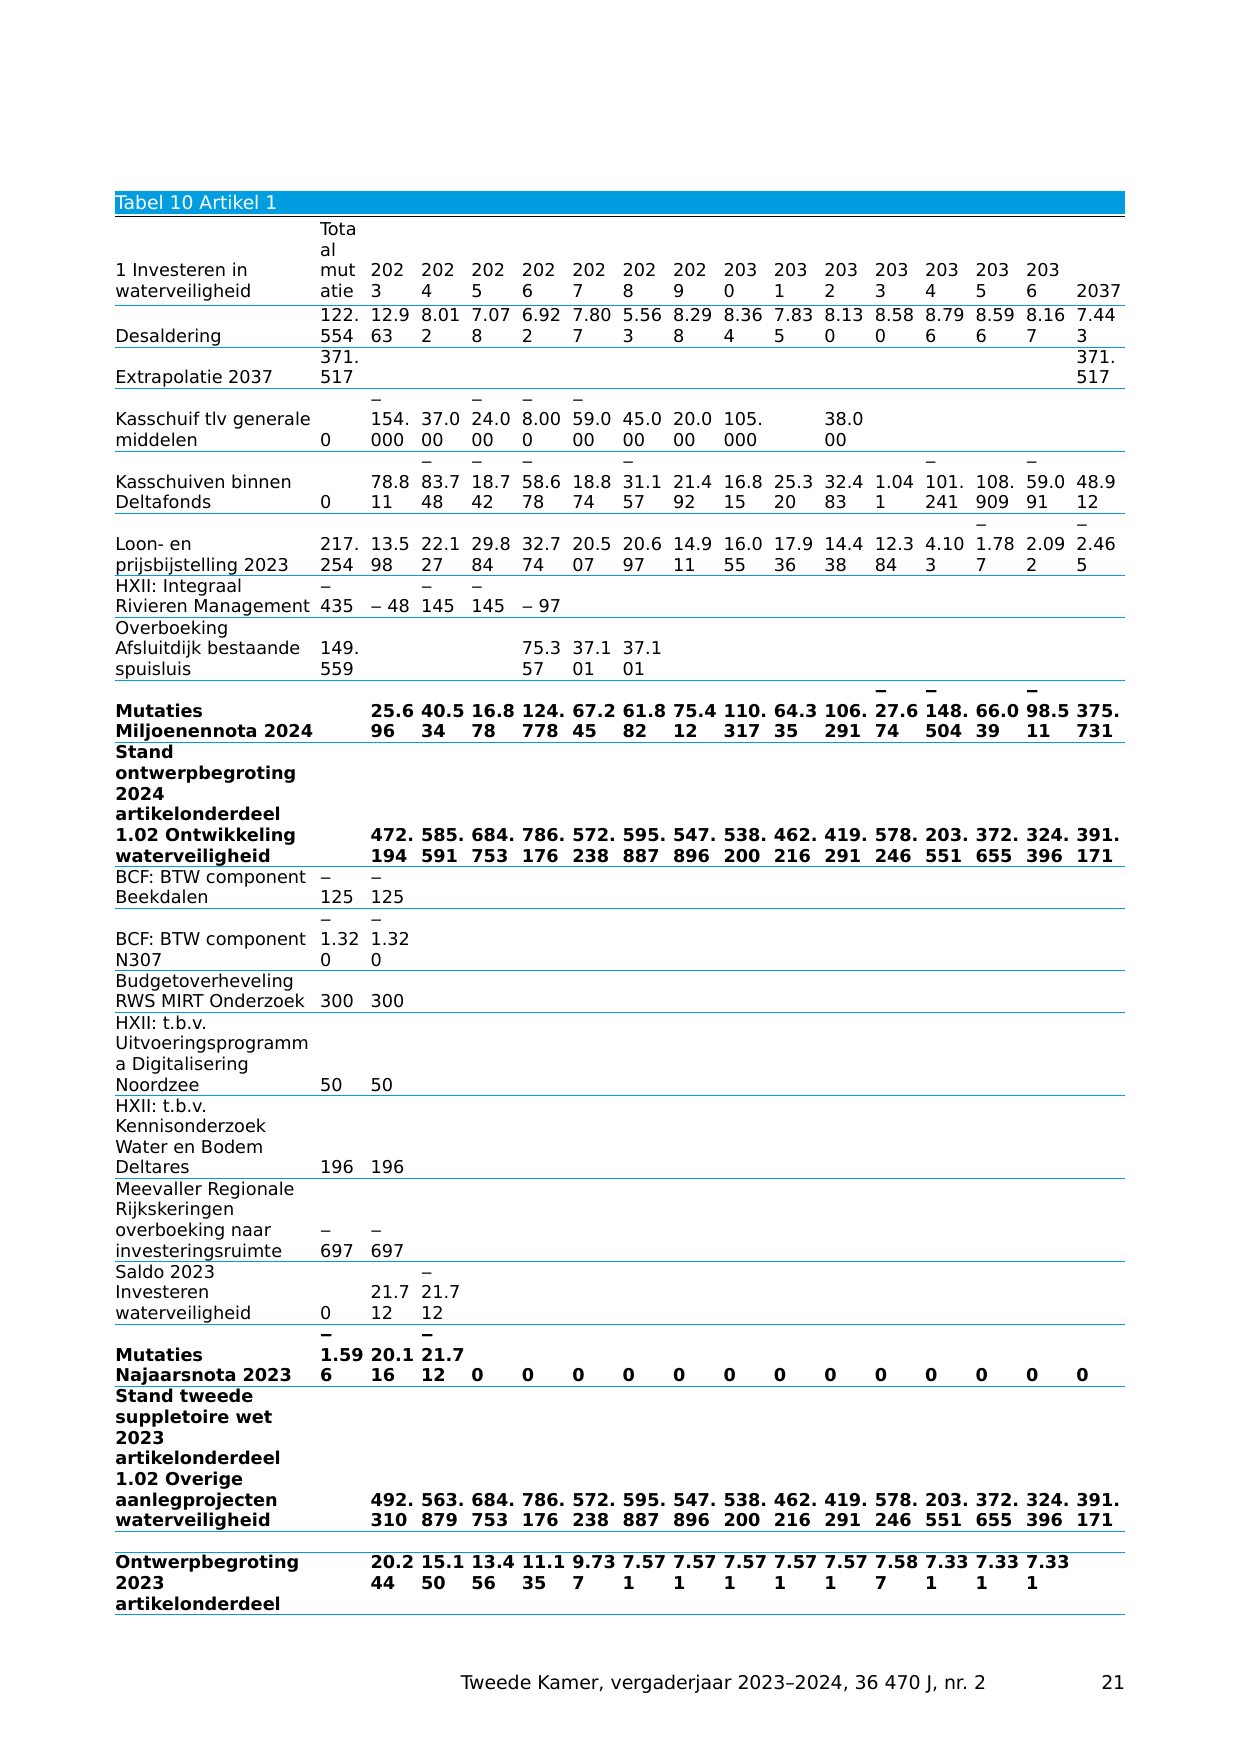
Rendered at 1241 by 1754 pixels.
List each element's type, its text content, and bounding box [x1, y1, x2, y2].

table_cell [771, 1532, 821, 1552]
table_cell [973, 1262, 1023, 1323]
table_cell [468, 348, 519, 388]
table_cell Kasschuif tlv generale middelen [115, 389, 317, 451]
table_cell [872, 971, 922, 1012]
table_cell 32.774 [519, 514, 569, 575]
table_cell ‒ 21.712 [418, 1325, 468, 1386]
table_cell 75.412 [670, 681, 720, 742]
table_cell [519, 348, 569, 388]
table_cell 578.246 [872, 1387, 922, 1531]
table_cell [1073, 389, 1125, 451]
table_cell 7.443 [1073, 306, 1125, 346]
table_cell 300 [317, 971, 367, 1012]
table_cell [821, 618, 872, 679]
table_cell [317, 1387, 367, 1531]
table_cell 66.039 [973, 681, 1023, 742]
table_cell [771, 867, 821, 908]
table_cell [317, 743, 367, 866]
table_cell 5.563 [620, 306, 670, 346]
table_cell [922, 389, 972, 451]
table_cell 2.092 [1023, 514, 1073, 575]
table_cell [821, 971, 872, 1012]
table_cell [418, 1096, 468, 1178]
table_cell ‒ 1.320 [368, 909, 418, 970]
table_cell [670, 1262, 720, 1323]
table_cell 13.598 [368, 514, 418, 575]
table_cell ‒ 101.241 [922, 452, 972, 513]
table_cell [1073, 1179, 1125, 1261]
table_cell [620, 348, 670, 388]
table_cell [569, 1262, 619, 1323]
table_cell 196 [368, 1096, 418, 1178]
table_cell [1023, 1179, 1073, 1261]
table_cell ‒ 98.511 [1023, 681, 1073, 742]
table_cell [569, 1532, 619, 1552]
table_cell [771, 1013, 821, 1095]
table_cell [771, 348, 821, 388]
table_cell 12.384 [872, 514, 922, 575]
table_cell [973, 618, 1023, 679]
table_cell ‒ 58.678 [519, 452, 569, 513]
table_cell [1023, 1532, 1073, 1552]
table_cell [418, 867, 468, 908]
table_cell [720, 618, 771, 679]
table_cell 786.176 [519, 743, 569, 866]
table_cell [720, 867, 771, 908]
table_cell [720, 1532, 771, 1552]
table_cell [620, 1179, 670, 1261]
table_cell [922, 348, 972, 388]
table_cell 16.878 [468, 681, 519, 742]
table_cell 324.396 [1023, 743, 1073, 866]
table_cell [922, 1262, 972, 1323]
table_cell 8.796 [922, 306, 972, 346]
table_cell [973, 576, 1023, 617]
table_cell [720, 1179, 771, 1261]
table_cell [317, 1532, 367, 1552]
table_cell 2035 [973, 217, 1023, 304]
table_cell [569, 867, 619, 908]
table_cell [1073, 618, 1125, 679]
table_cell [1073, 971, 1125, 1012]
table_cell [468, 909, 519, 970]
table_cell [922, 618, 972, 679]
table_cell 2037 [1073, 217, 1125, 304]
table_cell [973, 971, 1023, 1012]
table_cell 0 [973, 1325, 1023, 1386]
table_cell [872, 618, 922, 679]
table_cell [872, 1532, 922, 1552]
table_cell 20.697 [620, 514, 670, 575]
table_cell 595.887 [620, 1387, 670, 1531]
table_cell [1073, 1262, 1125, 1323]
table_cell Kasschuiven binnen Deltafonds [115, 452, 317, 513]
table_cell 786.176 [519, 1387, 569, 1531]
table_cell [872, 389, 922, 451]
table_cell [872, 1013, 922, 1095]
table_cell [872, 1096, 922, 1178]
table_cell ‒ 31.157 [620, 452, 670, 513]
table_cell [973, 867, 1023, 908]
table_cell [872, 867, 922, 908]
table_cell Extrapolatie 2037 [115, 348, 317, 388]
table_cell 7.331 [1023, 1553, 1073, 1614]
table_cell Mutaties Najaarsnota 2023 [115, 1325, 317, 1386]
table_cell [973, 348, 1023, 388]
table_cell 0 [771, 1325, 821, 1386]
table_cell 50 [368, 1013, 418, 1095]
table_cell 40.534 [418, 681, 468, 742]
table_cell [922, 971, 972, 1012]
table_cell [1073, 1013, 1125, 1095]
table_cell [569, 1013, 619, 1095]
table_cell 21.492 [670, 452, 720, 513]
table_cell [821, 1532, 872, 1552]
table_cell ‒ 697 [317, 1179, 367, 1261]
table_cell 20.116 [368, 1325, 418, 1386]
table_cell 2031 [771, 217, 821, 304]
table_cell [973, 1096, 1023, 1178]
table_cell [821, 867, 872, 908]
table_cell Overboeking Afsluitdijk bestaande spuisluis [115, 618, 317, 679]
table_cell 372.655 [973, 743, 1023, 866]
table_cell [317, 1553, 367, 1614]
table_cell [418, 1013, 468, 1095]
table_cell 2033 [872, 217, 922, 304]
table_cell 108.909 [973, 452, 1023, 513]
table_cell 2023 [368, 217, 418, 304]
table_cell [872, 909, 922, 970]
table_cell 2026 [519, 217, 569, 304]
table_cell 32.483 [821, 452, 872, 513]
table_cell Desaldering [115, 306, 317, 346]
table_cell BCF: BTW component N307 [115, 909, 317, 970]
table_cell 2025 [468, 217, 519, 304]
table_cell [569, 1179, 619, 1261]
table_cell [519, 971, 569, 1012]
table_cell [1073, 1532, 1125, 1552]
table_cell 45.000 [620, 389, 670, 451]
table_cell 0 [317, 452, 367, 513]
table_cell [670, 971, 720, 1012]
table_cell [973, 389, 1023, 451]
table_cell 2029 [670, 217, 720, 304]
table_cell [368, 1532, 418, 1552]
table_cell ‒ 59.091 [1023, 452, 1073, 513]
table_cell [1023, 389, 1073, 451]
table_cell [1023, 867, 1073, 908]
table_cell 18.874 [569, 452, 619, 513]
table_cell [1023, 909, 1073, 970]
table_cell 2028 [620, 217, 670, 304]
table_cell 572.238 [569, 1387, 619, 1531]
table_cell 371.517 [1073, 348, 1125, 388]
table_cell Loon- en prijsbijstelling 2023 [115, 514, 317, 575]
table_cell ‒ 97 [519, 576, 569, 617]
table_cell ‒ 435 [317, 576, 367, 617]
table_cell 203.551 [922, 1387, 972, 1531]
table_cell 122.554 [317, 306, 367, 346]
table_cell [368, 348, 418, 388]
table_cell 8.167 [1023, 306, 1073, 346]
table_cell [771, 971, 821, 1012]
table_cell 4.103 [922, 514, 972, 575]
table_cell [317, 681, 367, 742]
table_cell 16.055 [720, 514, 771, 575]
table_cell [620, 971, 670, 1012]
table_cell [418, 971, 468, 1012]
table_cell 2027 [569, 217, 619, 304]
table_cell 16.815 [720, 452, 771, 513]
table_cell Stand tweede suppletoire wet 2023 artikelonderdeel 1.02 Overige aanlegprojecten waterveiligheid [115, 1387, 317, 1531]
table_cell ‒ 697 [368, 1179, 418, 1261]
table_cell [468, 1013, 519, 1095]
table_cell 78.811 [368, 452, 418, 513]
table_cell [519, 1262, 569, 1323]
table_cell [872, 1262, 922, 1323]
table_cell [670, 909, 720, 970]
table_cell [1023, 1096, 1073, 1178]
table_cell ‒ 154.000 [368, 389, 418, 451]
table_cell [973, 1013, 1023, 1095]
table_cell ‒ 18.742 [468, 452, 519, 513]
table_cell 0 [317, 1262, 367, 1323]
table_cell [620, 1013, 670, 1095]
table_cell Saldo 2023 Investeren waterveiligheid [115, 1262, 317, 1323]
table_cell 0 [1073, 1325, 1125, 1386]
table_cell 0 [670, 1325, 720, 1386]
table_cell 8.298 [670, 306, 720, 346]
table_cell 8.364 [720, 306, 771, 346]
table_cell [720, 909, 771, 970]
table_cell [973, 1179, 1023, 1261]
table_cell [519, 909, 569, 970]
table_cell 563.879 [418, 1387, 468, 1531]
table_cell [1073, 576, 1125, 617]
table_cell 20.507 [569, 514, 619, 575]
table_cell 2036 [1023, 217, 1073, 304]
table_cell 14.911 [670, 514, 720, 575]
table_cell [468, 1262, 519, 1323]
table_cell [1023, 618, 1073, 679]
table_cell Ontwerpbegroting 2023 artikelonderdeel [115, 1553, 317, 1614]
table_cell 538.200 [720, 743, 771, 866]
table_cell [620, 1262, 670, 1323]
table_cell [973, 909, 1023, 970]
table_cell Mutaties Miljoenennota 2024 [115, 681, 317, 742]
table_cell 585.591 [418, 743, 468, 866]
table_cell 7.571 [720, 1553, 771, 1614]
table_cell 684.753 [468, 743, 519, 866]
table_cell 572.238 [569, 743, 619, 866]
table_cell 0 [1023, 1325, 1073, 1386]
table_cell [519, 867, 569, 908]
table_cell 149.559 [317, 618, 367, 679]
table_cell [771, 1262, 821, 1323]
table_cell 547.896 [670, 743, 720, 866]
table_cell Totaal mutatie [317, 217, 367, 304]
table_cell 7.807 [569, 306, 619, 346]
table_cell 492.310 [368, 1387, 418, 1531]
table_cell 9.737 [569, 1553, 619, 1614]
table_cell 7.078 [468, 306, 519, 346]
table_cell [670, 618, 720, 679]
table_cell [670, 1096, 720, 1178]
table_cell 17.936 [771, 514, 821, 575]
table_cell 14.438 [821, 514, 872, 575]
table_cell [620, 909, 670, 970]
table_cell 419.291 [821, 743, 872, 866]
table_cell 391.171 [1073, 1387, 1125, 1531]
table_cell 8.580 [872, 306, 922, 346]
table_cell [670, 348, 720, 388]
table_cell [821, 1013, 872, 1095]
table_cell [115, 1532, 317, 1552]
table_cell [569, 1096, 619, 1178]
table_cell [821, 1179, 872, 1261]
table_cell [670, 576, 720, 617]
table_cell 12.963 [368, 306, 418, 346]
table_cell ‒ 21.712 [418, 1262, 468, 1323]
table_cell [771, 1179, 821, 1261]
table_cell 48.912 [1073, 452, 1125, 513]
table_cell [418, 348, 468, 388]
table_cell 38.000 [821, 389, 872, 451]
table_cell 371.517 [317, 348, 367, 388]
table_cell [771, 1096, 821, 1178]
table_cell ‒ 1.787 [973, 514, 1023, 575]
table_cell [569, 971, 619, 1012]
table_cell [569, 909, 619, 970]
table_cell 2032 [821, 217, 872, 304]
table_cell 7.571 [821, 1553, 872, 1614]
table_cell [720, 1013, 771, 1095]
table_cell 595.887 [620, 743, 670, 866]
table_cell ‒ 24.000 [468, 389, 519, 451]
table_cell [922, 1096, 972, 1178]
table_cell 7.835 [771, 306, 821, 346]
table_cell [1023, 576, 1073, 617]
table_cell 22.127 [418, 514, 468, 575]
table_cell 2034 [922, 217, 972, 304]
table_cell [670, 1013, 720, 1095]
table_cell [620, 1096, 670, 1178]
table_cell 124.778 [519, 681, 569, 742]
table_cell [771, 909, 821, 970]
table_cell [821, 1262, 872, 1323]
table_cell [519, 1179, 569, 1261]
table_cell 375.731 [1073, 681, 1125, 742]
table_cell [922, 576, 972, 617]
table_cell 20.244 [368, 1553, 418, 1614]
table_cell Budgetoverheveling RWS MIRT Onderzoek [115, 971, 317, 1012]
table_cell 0 [620, 1325, 670, 1386]
table_cell 462.216 [771, 1387, 821, 1531]
table_cell 300 [368, 971, 418, 1012]
table_cell 2030 [720, 217, 771, 304]
table_cell 67.245 [569, 681, 619, 742]
table_cell ‒ 83.748 [418, 452, 468, 513]
table_cell 75.357 [519, 618, 569, 679]
table_cell ‒ 145 [418, 576, 468, 617]
table_cell ‒ 1.596 [317, 1325, 367, 1386]
table_cell ‒ 8.000 [519, 389, 569, 451]
table_cell ‒ 1.320 [317, 909, 367, 970]
table_cell [922, 1179, 972, 1261]
table_cell [720, 1096, 771, 1178]
table_cell BCF: BTW component Beekdalen [115, 867, 317, 908]
table_cell 0 [720, 1325, 771, 1386]
table_cell Meevaller Regionale Rijkskeringen overboeking naar investeringsruimte [115, 1179, 317, 1261]
table_cell 8.130 [821, 306, 872, 346]
table_cell 372.655 [973, 1387, 1023, 1531]
table_cell 11.135 [519, 1553, 569, 1614]
table_cell [771, 389, 821, 451]
table_cell [872, 576, 922, 617]
table_cell 0 [468, 1325, 519, 1386]
table_cell [821, 1096, 872, 1178]
table_cell [821, 909, 872, 970]
table_cell 472.194 [368, 743, 418, 866]
table_cell 21.712 [368, 1262, 418, 1323]
table_cell [620, 867, 670, 908]
table_cell [922, 867, 972, 908]
table_cell 105.000 [720, 389, 771, 451]
table_cell [1073, 1553, 1125, 1614]
table_cell 29.884 [468, 514, 519, 575]
table_cell 6.922 [519, 306, 569, 346]
table_cell ‒ 48 [368, 576, 418, 617]
table_cell 25.696 [368, 681, 418, 742]
table_cell 0 [317, 389, 367, 451]
table_cell ‒ 27.674 [872, 681, 922, 742]
table_cell 0 [569, 1325, 619, 1386]
table_cell [922, 1013, 972, 1095]
table_cell 324.396 [1023, 1387, 1073, 1531]
table_cell ‒ 125 [368, 867, 418, 908]
table_cell ‒ 145 [468, 576, 519, 617]
table_cell 391.171 [1073, 743, 1125, 866]
table_cell [771, 618, 821, 679]
table_cell [468, 867, 519, 908]
table_cell [1023, 1013, 1073, 1095]
table_cell 7.331 [973, 1553, 1023, 1614]
table_cell 106.291 [821, 681, 872, 742]
table_cell [468, 1096, 519, 1178]
table_cell [922, 909, 972, 970]
table_cell 203.551 [922, 743, 972, 866]
table_cell 37.101 [569, 618, 619, 679]
table_cell ‒ 2.465 [1073, 514, 1125, 575]
table_cell Stand ontwerpbegroting 2024 artikelonderdeel 1.02 Ontwikkeling waterveiligheid [115, 743, 317, 866]
table_cell 7.571 [620, 1553, 670, 1614]
table_cell 1.041 [872, 452, 922, 513]
table_cell [1073, 867, 1125, 908]
table_cell 0 [872, 1325, 922, 1386]
table_cell 64.335 [771, 681, 821, 742]
table_cell 547.896 [670, 1387, 720, 1531]
table_cell [1073, 1096, 1125, 1178]
table_cell [670, 1532, 720, 1552]
table_cell [1023, 348, 1073, 388]
table_cell [1023, 1262, 1073, 1323]
table_cell HXII: t.b.v. Kennisonderzoek Water en Bodem Deltares [115, 1096, 317, 1178]
table_cell 50 [317, 1013, 367, 1095]
table_cell 25.320 [771, 452, 821, 513]
table_cell [418, 1532, 468, 1552]
table_cell [569, 348, 619, 388]
table_cell [720, 1262, 771, 1323]
table_cell [418, 1179, 468, 1261]
table_cell HXII: Integraal Rivieren Management [115, 576, 317, 617]
table_cell [519, 1096, 569, 1178]
table_cell [620, 576, 670, 617]
table_cell [418, 618, 468, 679]
table_cell [821, 348, 872, 388]
table_cell [368, 618, 418, 679]
table_cell 2024 [418, 217, 468, 304]
table_cell [922, 1532, 972, 1552]
table_cell [1023, 971, 1073, 1012]
table_cell [468, 1532, 519, 1552]
table_cell HXII: t.b.v. Uitvoeringsprogramma Digitalisering Noordzee [115, 1013, 317, 1095]
table_cell 419.291 [821, 1387, 872, 1531]
table_cell [670, 867, 720, 908]
table_cell [620, 1532, 670, 1552]
table_cell [468, 1179, 519, 1261]
table_cell 7.587 [872, 1553, 922, 1614]
table_cell 37.000 [418, 389, 468, 451]
table_cell 538.200 [720, 1387, 771, 1531]
table_cell 15.150 [418, 1553, 468, 1614]
table_cell 462.216 [771, 743, 821, 866]
table_cell [973, 1532, 1023, 1552]
table_cell 110.317 [720, 681, 771, 742]
table_cell ‒ 59.000 [569, 389, 619, 451]
table_cell 7.331 [922, 1553, 972, 1614]
table_cell [720, 576, 771, 617]
table_cell [821, 576, 872, 617]
table_cell [771, 576, 821, 617]
table_cell [418, 909, 468, 970]
table_cell [872, 348, 922, 388]
table_cell 20.000 [670, 389, 720, 451]
table_cell [872, 1179, 922, 1261]
table_cell [468, 618, 519, 679]
table_cell 61.882 [620, 681, 670, 742]
table_cell [569, 576, 619, 617]
table_cell 1 Investeren in waterveiligheid [115, 217, 317, 304]
table_cell [670, 1179, 720, 1261]
table_cell 578.246 [872, 743, 922, 866]
table_cell [519, 1013, 569, 1095]
table_cell 684.753 [468, 1387, 519, 1531]
table_cell 8.596 [973, 306, 1023, 346]
table_cell 217.254 [317, 514, 367, 575]
table_cell [468, 971, 519, 1012]
table_cell 0 [821, 1325, 872, 1386]
table_cell 7.571 [771, 1553, 821, 1614]
table_cell ‒ 148.504 [922, 681, 972, 742]
table_cell 37.101 [620, 618, 670, 679]
table_cell [720, 971, 771, 1012]
table_cell 8.012 [418, 306, 468, 346]
table_cell [519, 1532, 569, 1552]
table_cell 196 [317, 1096, 367, 1178]
table_cell ‒ 125 [317, 867, 367, 908]
table_cell 13.456 [468, 1553, 519, 1614]
table_cell 0 [922, 1325, 972, 1386]
table_cell [720, 348, 771, 388]
table_cell [1073, 909, 1125, 970]
table_cell 0 [519, 1325, 569, 1386]
table_cell 7.571 [670, 1553, 720, 1614]
